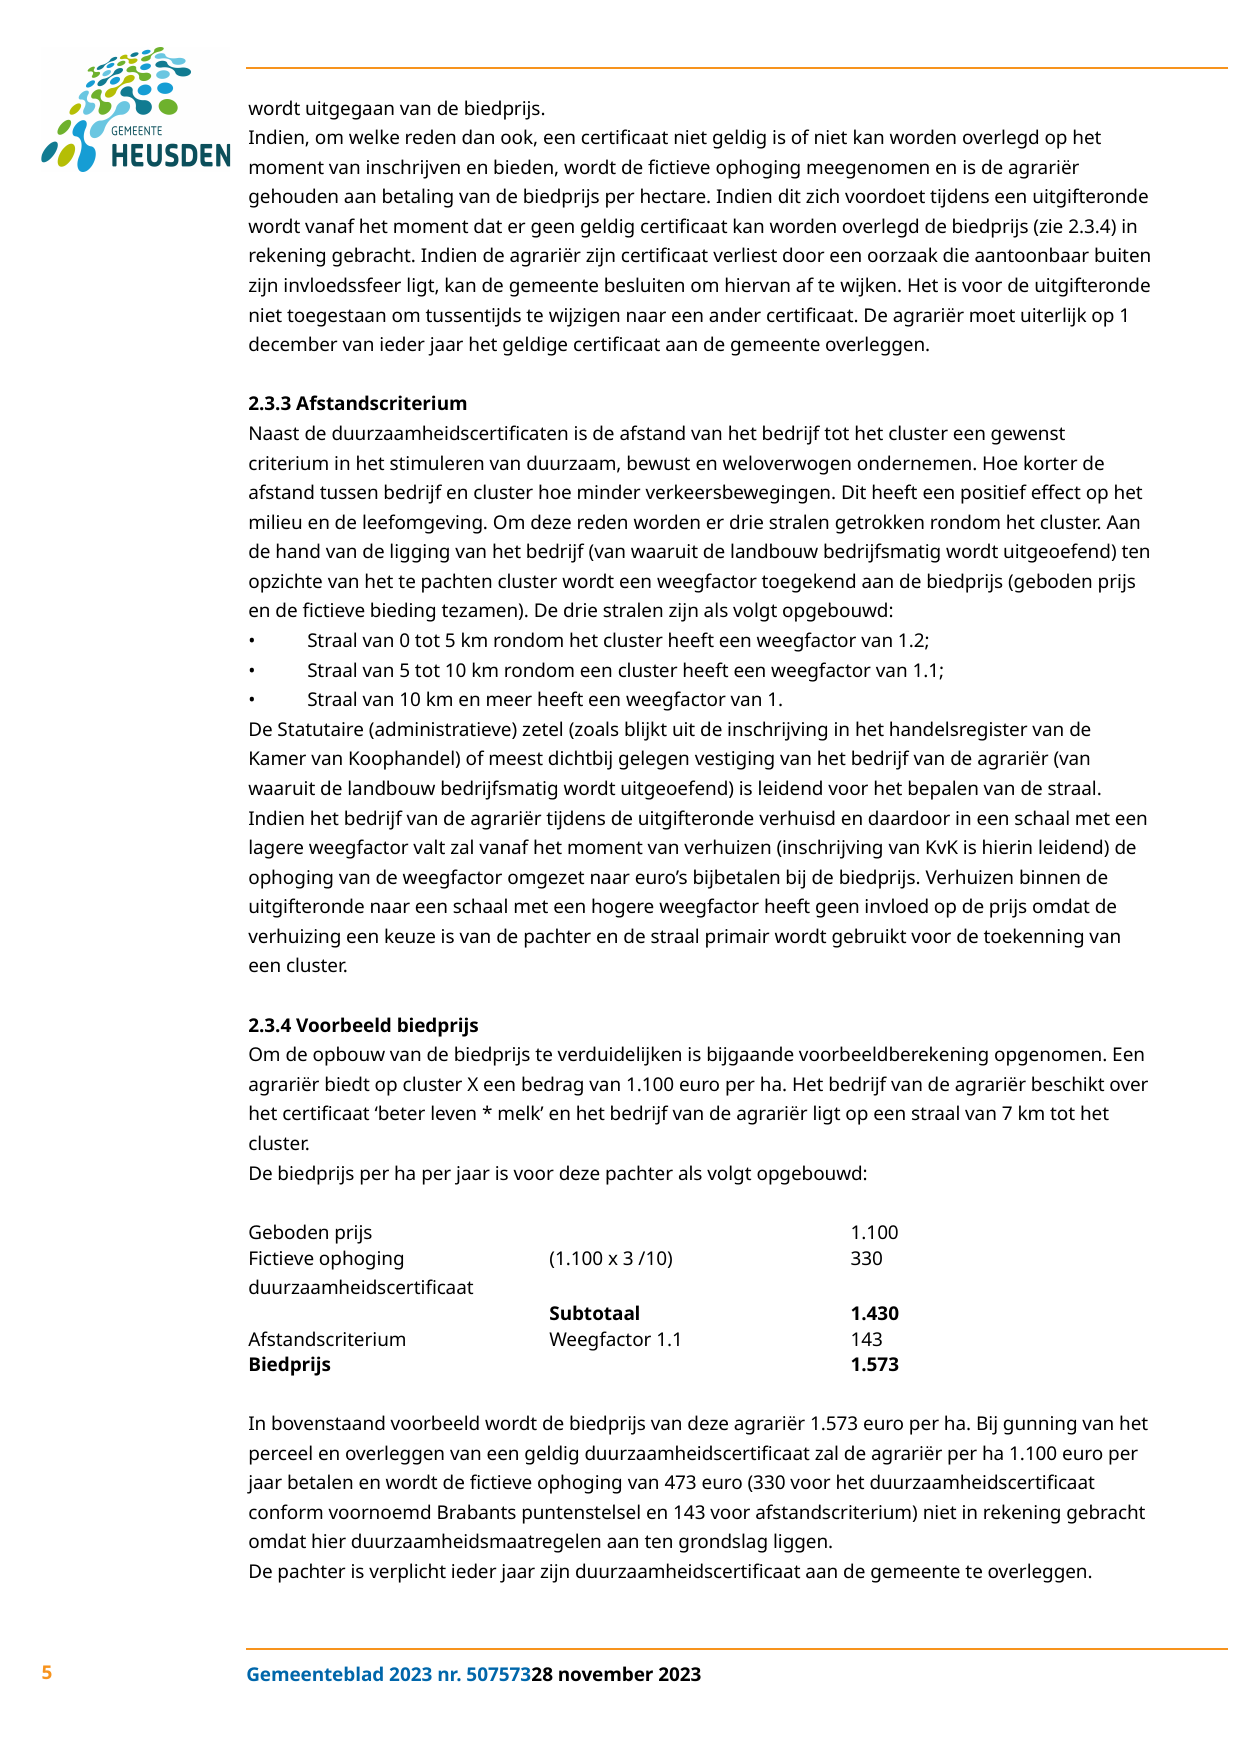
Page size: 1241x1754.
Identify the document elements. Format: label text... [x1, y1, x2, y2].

text Indien, om welke reden dan ook, een certificaat niet geldig is of niet kan worden overlegd op het moment van inschrijven en bieden, wordt de fictieve ophoging meegenomen en is de agrariër gehouden aan betaling van de biedprijs per hectare. Indien dit zich voordoet tijdens een uitgifteronde wordt vanaf het moment dat er geen geldig certificaat kan worden overlegd de biedprijs (zie 2.3.4) in rekening gebracht. Indien de agrariër zijn certificaat verliest door een oorzaak die aantoonbaar buiten zijn invloedssfeer ligt, kan de gemeente besluiten om hiervan af te wijken. Het is voor de uitgifteronde niet toegestaan om tussentijds te wijzigen naar een ander certificaat. De agrariër moet uiterlijk op 1 december van ieder jaar het geldige certificaat aan de gemeente overleggen. [248, 124, 1152, 357]
table_cell Afstandscriterium [248, 1326, 549, 1352]
table_cell 143 [850, 1326, 1152, 1352]
text 2.3.3 Afstandscriterium [248, 391, 1152, 416]
list Straal van 10 km en meer heeft een weegfactor van 1. [248, 686, 1152, 712]
text wordt uitgegaan van de biedprijs. [248, 95, 1152, 121]
text Naast de duurzaamheidscertificaten is de afstand van het bedrijf tot het cluster een gewenst criterium in het stimuleren van duurzaam, bewust en weloverwogen ondernemen. Hoe korter de afstand tussen bedrijf en cluster hoe minder verkeersbewegingen. Dit heeft een positief effect op het milieu en de leefomgeving. Om deze reden worden er drie stralen getrokken rondom het cluster. Aan de hand van de ligging van het bedrijf (van waaruit de landbouw bedrijfsmatig wordt uitgeoefend) ten opzichte van het te pachten cluster wordt een weegfactor toegekend aan de biedprijs (geboden prijs en de fictieve bieding tezamen). De drie stralen zijn als volgt opgebouwd: [248, 420, 1152, 623]
table_cell Biedprijs [248, 1352, 549, 1377]
table_cell 1.573 [850, 1352, 1152, 1377]
table_cell [248, 1300, 549, 1326]
text 2.3.4 Voorbeeld biedprijs [248, 1012, 1152, 1038]
text Om de opbouw van de biedprijs te verduidelijken is bijgaande voorbeeldberekening opgenomen. Een agrariër biedt op cluster X een bedrag van 1.100 euro per ha. Het bedrijf van de agrariër beschikt over het certificaat ‘beter leven * melk’ en het bedrijf van de agrariër ligt op een straal van 7 km tot het cluster. [248, 1041, 1152, 1156]
picture [41, 47, 231, 172]
table_cell Subtotaal [549, 1300, 850, 1326]
table_header 1.100 [850, 1219, 1152, 1245]
table_header [549, 1219, 850, 1245]
text De biedprijs per ha per jaar is voor deze pachter als volgt opgebouwd: [248, 1160, 1152, 1186]
text De Statutaire (administratieve) zetel (zoals blijkt uit de inschrijving in het handelsregister van de Kamer van Koophandel) of meest dichtbij gelegen vestiging van het bedrijf van de agrariër (van waaruit de landbouw bedrijfsmatig wordt uitgeoefend) is leidend voor het bepalen van de straal. Indien het bedrijf van de agrariër tijdens de uitgifteronde verhuisd en daardoor in een schaal met een lagere weegfactor valt zal vanaf het moment van verhuizen (inschrijving van KvK is hierin leidend) de ophoging van de weegfactor omgezet naar euro’s bijbetalen bij de biedprijs. Verhuizen binnen de uitgifteronde naar een schaal met een hogere weegfactor heeft geen invloed op de prijs omdat de verhuizing een keuze is van de pachter en de straal primair wordt gebruikt voor de toekenning van een cluster. [248, 716, 1152, 978]
table_cell (1.100 x 3 /10) [549, 1245, 850, 1300]
table_cell Weegfactor 1.1 [549, 1326, 850, 1352]
table_header Geboden prijs [248, 1219, 549, 1245]
list Straal van 0 tot 5 km rondom het cluster heeft een weegfactor van 1.2; [248, 627, 1152, 653]
table_cell Fictieve ophoging duurzaamheidscertificaat [248, 1245, 549, 1300]
table_cell 1.430 [850, 1300, 1152, 1326]
table_cell [549, 1352, 850, 1377]
list Straal van 5 tot 10 km rondom een cluster heeft een weegfactor van 1.1; [248, 657, 1152, 683]
text In bovenstaand voorbeeld wordt de biedprijs van deze agrariër 1.573 euro per ha. Bij gunning van het perceel en overleggen van een geldig duurzaamheidscertificaat zal de agrariër per ha 1.100 euro per jaar betalen en wordt de fictieve ophoging van 473 euro (330 voor het duurzaamheidscertificaat conform voornoemd Brabants puntenstelsel en 143 voor afstandscriterium) niet in rekening gebracht omdat hier duurzaamheidsmaatregelen aan ten grondslag liggen. [248, 1410, 1152, 1554]
table_cell 330 [850, 1245, 1152, 1300]
text De pachter is verplicht ieder jaar zijn duurzaamheidscertificaat aan de gemeente te overleggen. [248, 1558, 1152, 1584]
